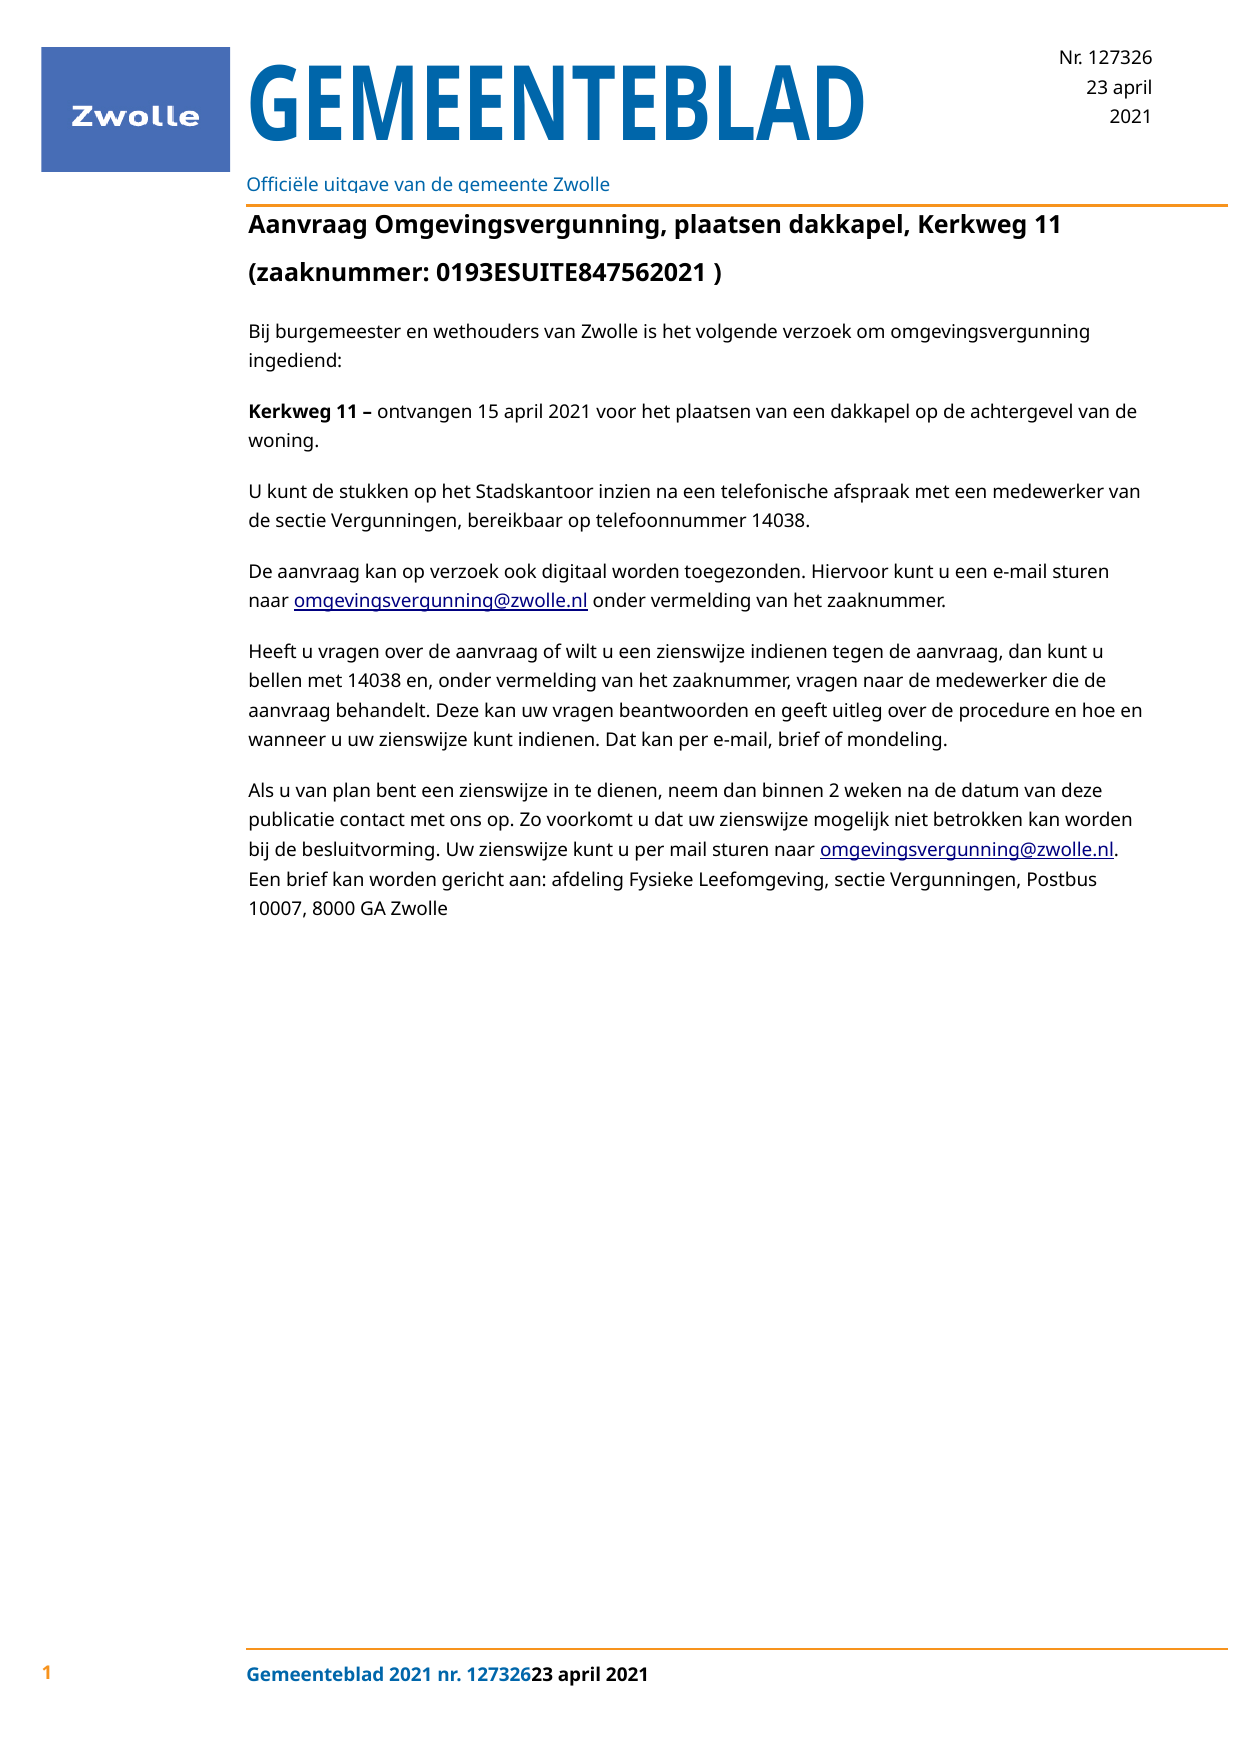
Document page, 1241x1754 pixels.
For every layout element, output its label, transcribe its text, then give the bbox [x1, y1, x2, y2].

text Kerkweg 11 – ontvangen 15 april 2021 voor het plaatsen van een dakkapel op de achtergevel van de woning. [248, 398, 1152, 453]
text U kunt de stukken op het Stadskantoor inzien na een telefonische afspraak met een medewerker van de sectie Vergunningen, bereikbaar op telefoonnummer 14038. [248, 478, 1152, 533]
picture [41, 47, 231, 172]
text Als u van plan bent een zienswijze in te dienen, neem dan binnen 2 weken na de datum van deze publicatie contact met ons op. Zo voorkomt u dat uw zienswijze mogelijk niet betrokken kan worden bij de besluitvorming. Uw zienswijze kunt u per mail sturen naar omgevingsvergunning@zwolle.nl. Een brief kan worden gericht aan: afdeling Fysieke Leefomgeving, sectie Vergunningen, Postbus 10007, 8000 GA Zwolle [248, 777, 1152, 921]
text De aanvraag kan op verzoek ook digitaal worden toegezonden. Hiervoor kunt u een e-mail sturen naar omgevingsvergunning@zwolle.nl onder vermelding van het zaaknummer. [248, 558, 1152, 613]
text Heeft u vragen over de aanvraag of wilt u een zienswijze indienen tegen de aanvraag, dan kunt u bellen met 14038 en, onder vermelding van het zaaknummer, vragen naar de medewerker die de aanvraag behandelt. Deze kan uw vragen beantwoorden en geeft uitleg over de procedure en hoe en wanneer u uw zienswijze kunt indienen. Dat kan per e-mail, brief of mondeling. [248, 638, 1152, 752]
text Bij burgemeester en wethouders van Zwolle is het volgende verzoek om omgevingsvergunning ingediend: [248, 318, 1152, 373]
text Aanvraag Omgevingsvergunning, plaatsen dakkapel, Kerkweg 11 (zaaknummer: 0193ESUITE847562021 ) [248, 207, 1152, 288]
